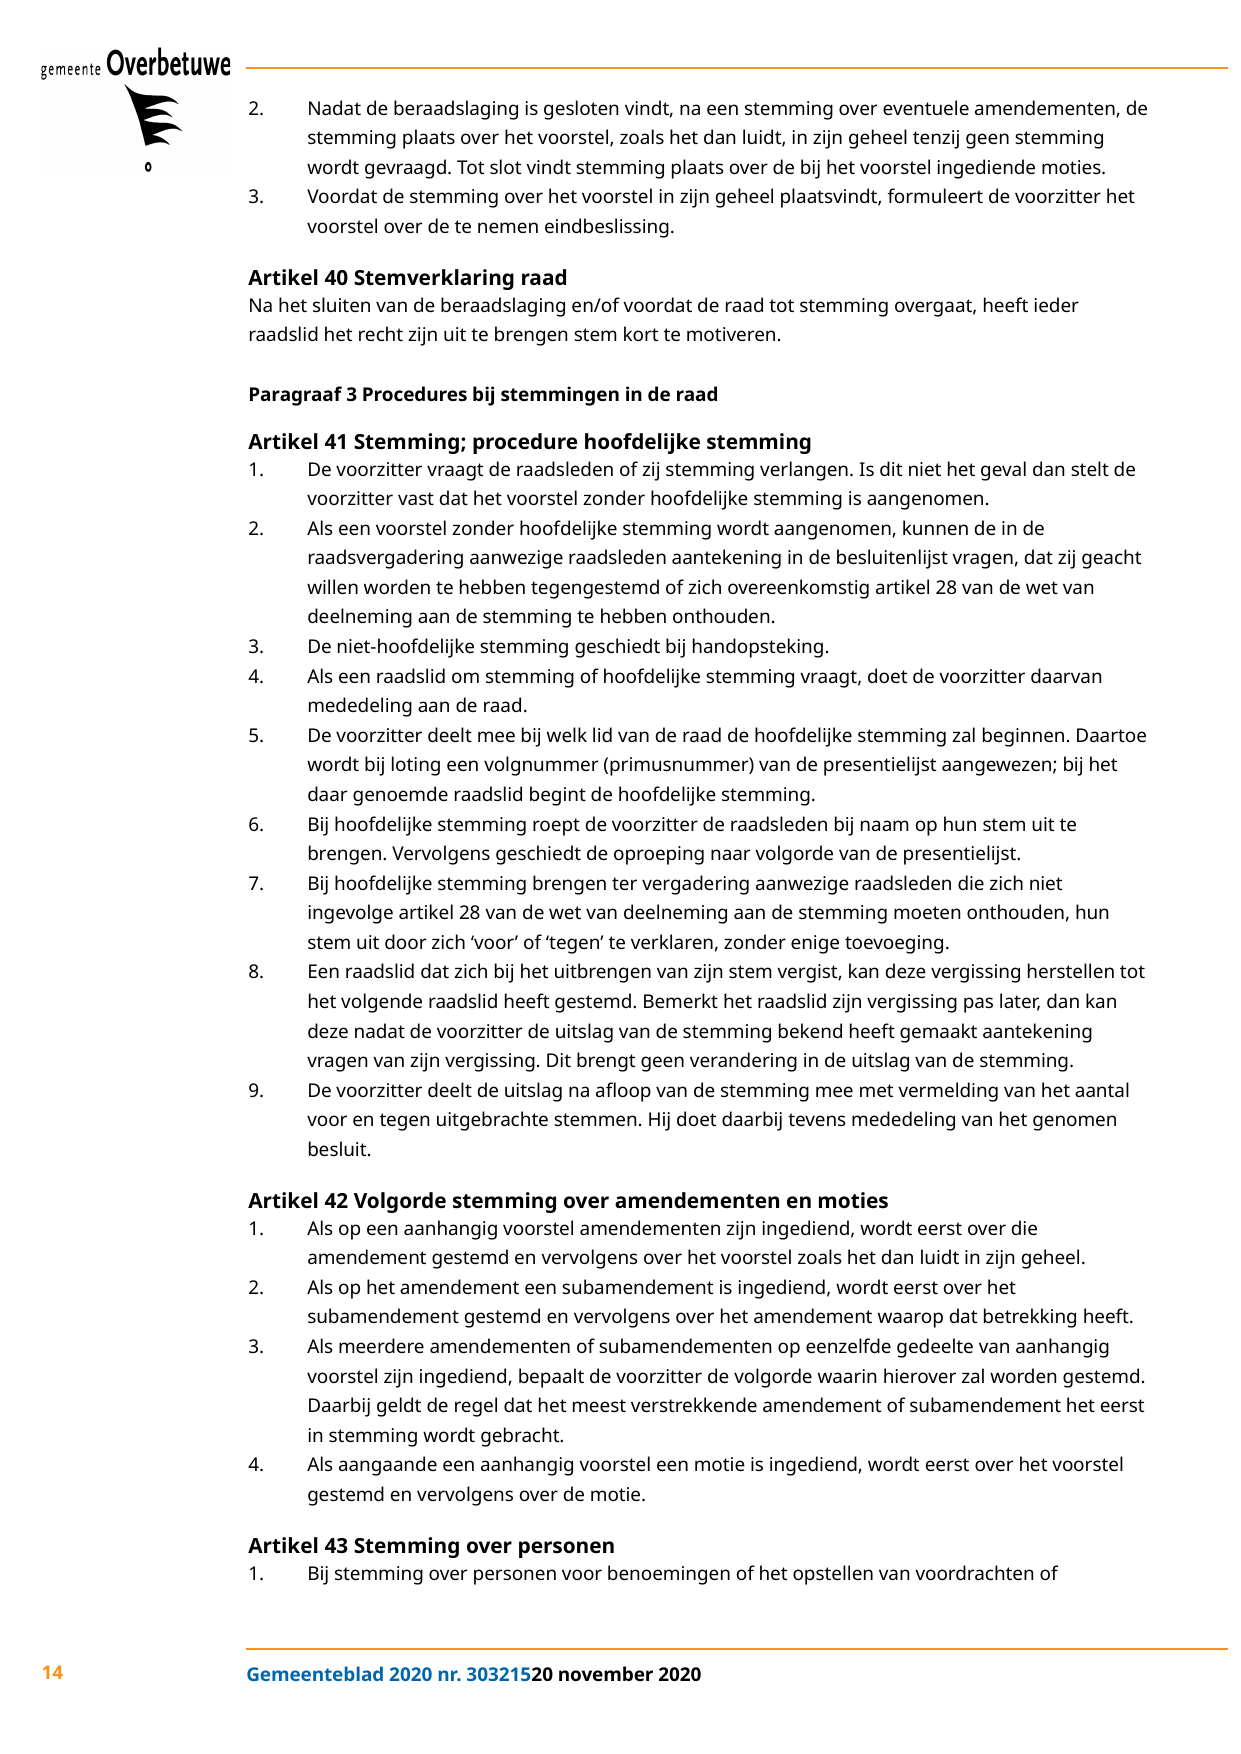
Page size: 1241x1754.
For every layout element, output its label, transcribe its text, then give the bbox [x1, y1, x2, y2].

picture [41, 47, 231, 172]
text Na het sluiten van de beraadslaging en/of voordat de raad tot stemming overgaat, heeft ieder raadslid het recht zijn uit te brengen stem kort te motiveren. [248, 292, 1152, 347]
list De voorzitter vraagt de raadsleden of zij stemming verlangen. Is dit niet het geval dan stelt de voorzitter vast dat het voorstel zonder hoofdelijke stemming is aangenomen. [248, 456, 1152, 511]
list De niet-hoofdelijke stemming geschiedt bij handopsteking. [248, 633, 1152, 659]
list Bij hoofdelijke stemming brengen ter vergadering aanwezige raadsleden die zich niet ingevolge artikel 28 van de wet van deelneming aan de stemming moeten onthouden, hun stem uit door zich ‘voor’ of ‘tegen’ te verklaren, zonder enige toevoeging. [248, 870, 1152, 955]
list De voorzitter deelt mee bij welk lid van de raad de hoofdelijke stemming zal beginnen. Daartoe wordt bij loting een volgnummer (primusnummer) van de presentielijst aangewezen; bij het daar genoemde raadslid begint de hoofdelijke stemming. [248, 722, 1152, 807]
list Als een voorstel zonder hoofdelijke stemming wordt aangenomen, kunnen de in de raadsvergadering aanwezige raadsleden aantekening in de besluitenlijst vragen, dat zij geacht willen worden te hebben tegengestemd of zich overeenkomstig artikel 28 van de wet van deelneming aan de stemming te hebben onthouden. [248, 515, 1152, 629]
text Artikel 43 Stemming over personen [248, 1532, 1152, 1560]
text Artikel 41 Stemming; procedure hoofdelijke stemming [248, 427, 1152, 456]
text Paragraaf 3 Procedures bij stemmingen in de raad [248, 381, 1152, 406]
list Voordat de stemming over het voorstel in zijn geheel plaatsvindt, formuleert de voorzitter het voorstel over de te nemen eindbeslissing. [248, 183, 1152, 239]
list Als op het amendement een subamendement is ingediend, wordt eerst over het subamendement gestemd en vervolgens over het amendement waarop dat betrekking heeft. [248, 1274, 1152, 1329]
list Als op een aanhangig voorstel amendementen zijn ingediend, wordt eerst over die amendement gestemd en vervolgens over het voorstel zoals het dan luidt in zijn geheel. [248, 1215, 1152, 1270]
list Als een raadslid om stemming of hoofdelijke stemming vraagt, doet de voorzitter daarvan mededeling aan de raad. [248, 663, 1152, 718]
list Een raadslid dat zich bij het uitbrengen van zijn stem vergist, kan deze vergissing herstellen tot het volgende raadslid heeft gestemd. Bemerkt het raadslid zijn vergissing pas later, dan kan deze nadat de voorzitter de uitslag van de stemming bekend heeft gemaakt aantekening vragen van zijn vergissing. Dit brengt geen verandering in de uitslag van de stemming. [248, 959, 1152, 1073]
list Bij hoofdelijke stemming roept de voorzitter de raadsleden bij naam op hun stem uit te brengen. Vervolgens geschiedt de oproeping naar volgorde van de presentielijst. [248, 811, 1152, 866]
list Als meerdere amendementen of subamendementen op eenzelfde gedeelte van aanhangig voorstel zijn ingediend, bepaalt de voorzitter de volgorde waarin hierover zal worden gestemd. Daarbij geldt de regel dat het meest verstrekkende amendement of subamendement het eerst in stemming wordt gebracht. [248, 1333, 1152, 1448]
list De voorzitter deelt de uitslag na afloop van de stemming mee met vermelding van het aantal voor en tegen uitgebrachte stemmen. Hij doet daarbij tevens mededeling van het genomen besluit. [248, 1077, 1152, 1162]
text Artikel 40 Stemverklaring raad [248, 263, 1152, 292]
list Nadat de beraadslaging is gesloten vindt, na een stemming over eventuele amendementen, de stemming plaats over het voorstel, zoals het dan luidt, in zijn geheel tenzij geen stemming wordt gevraagd. Tot slot vindt stemming plaats over de bij het voorstel ingediende moties. [248, 95, 1152, 180]
list Als aangaande een aanhangig voorstel een motie is ingediend, wordt eerst over het voorstel gestemd en vervolgens over de motie. [248, 1452, 1152, 1507]
list Bij stemming over personen voor benoemingen of het opstellen van voordrachten of [248, 1560, 1152, 1586]
text Artikel 42 Volgorde stemming over amendementen en moties [248, 1187, 1152, 1215]
